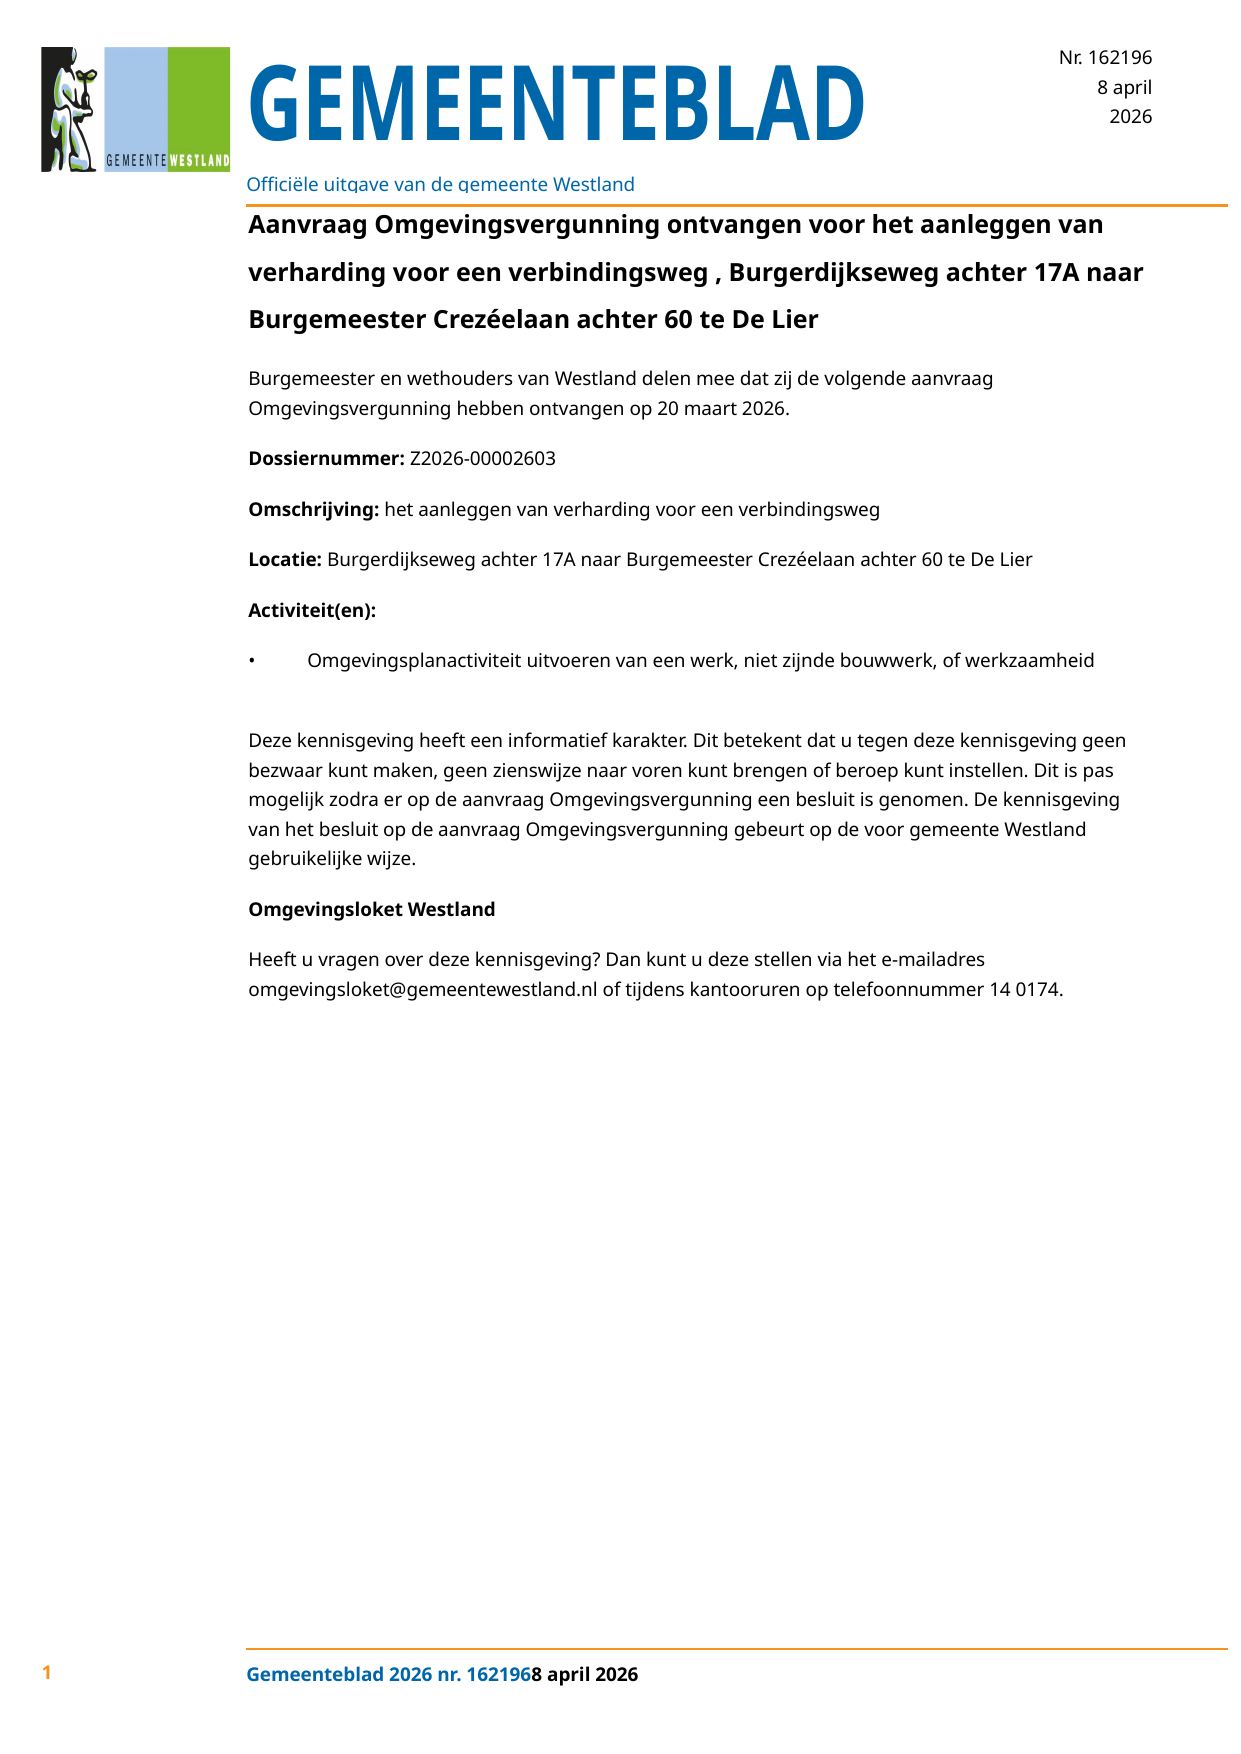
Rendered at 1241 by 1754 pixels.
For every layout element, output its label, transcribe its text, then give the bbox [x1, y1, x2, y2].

text Burgemeester en wethouders van Westland delen mee dat zij de volgende aanvraag Omgevingsvergunning hebben ontvangen op 20 maart 2026. [248, 366, 1152, 421]
text Heeft u vragen over deze kennisgeving? Dan kunt u deze stellen via het e-mailadres omgevingsloket@gemeentewestland.nl of tijdens kantooruren op telefoonnummer 14 0174. [248, 946, 1152, 1002]
picture [41, 47, 231, 172]
text Omschrijving: het aanleggen van verharding voor een verbindingsweg [248, 496, 1152, 522]
text Aanvraag Omgevingsvergunning ontvangen voor het aanleggen van verharding voor een verbindingsweg , Burgerdijkseweg achter 17A naar Burgemeester Crezéelaan achter 60 te De Lier [248, 207, 1152, 336]
text Deze kennisgeving heeft een informatief karakter. Dit betekent dat u tegen deze kennisgeving geen bezwaar kunt maken, geen zienswijze naar voren kunt brengen of beroep kunt instellen. Dit is pas mogelijk zodra er op de aanvraag Omgevingsvergunning een besluit is genomen. De kennisgeving van het besluit op de aanvraag Omgevingsvergunning gebeurt op de voor gemeente Westland gebruikelijke wijze. [248, 727, 1152, 871]
text Activiteit(en): [248, 597, 1152, 622]
list Omgevingsplanactiviteit uitvoeren van een werk, niet zijnde bouwwerk, of werkzaamheid [248, 647, 1152, 673]
text Dossiernummer: Z2026-00002603 [248, 446, 1152, 471]
text Omgevingsloket Westland [248, 896, 1152, 922]
text Locatie: Burgerdijkseweg achter 17A naar Burgemeester Crezéelaan achter 60 te De Lier [248, 546, 1152, 572]
